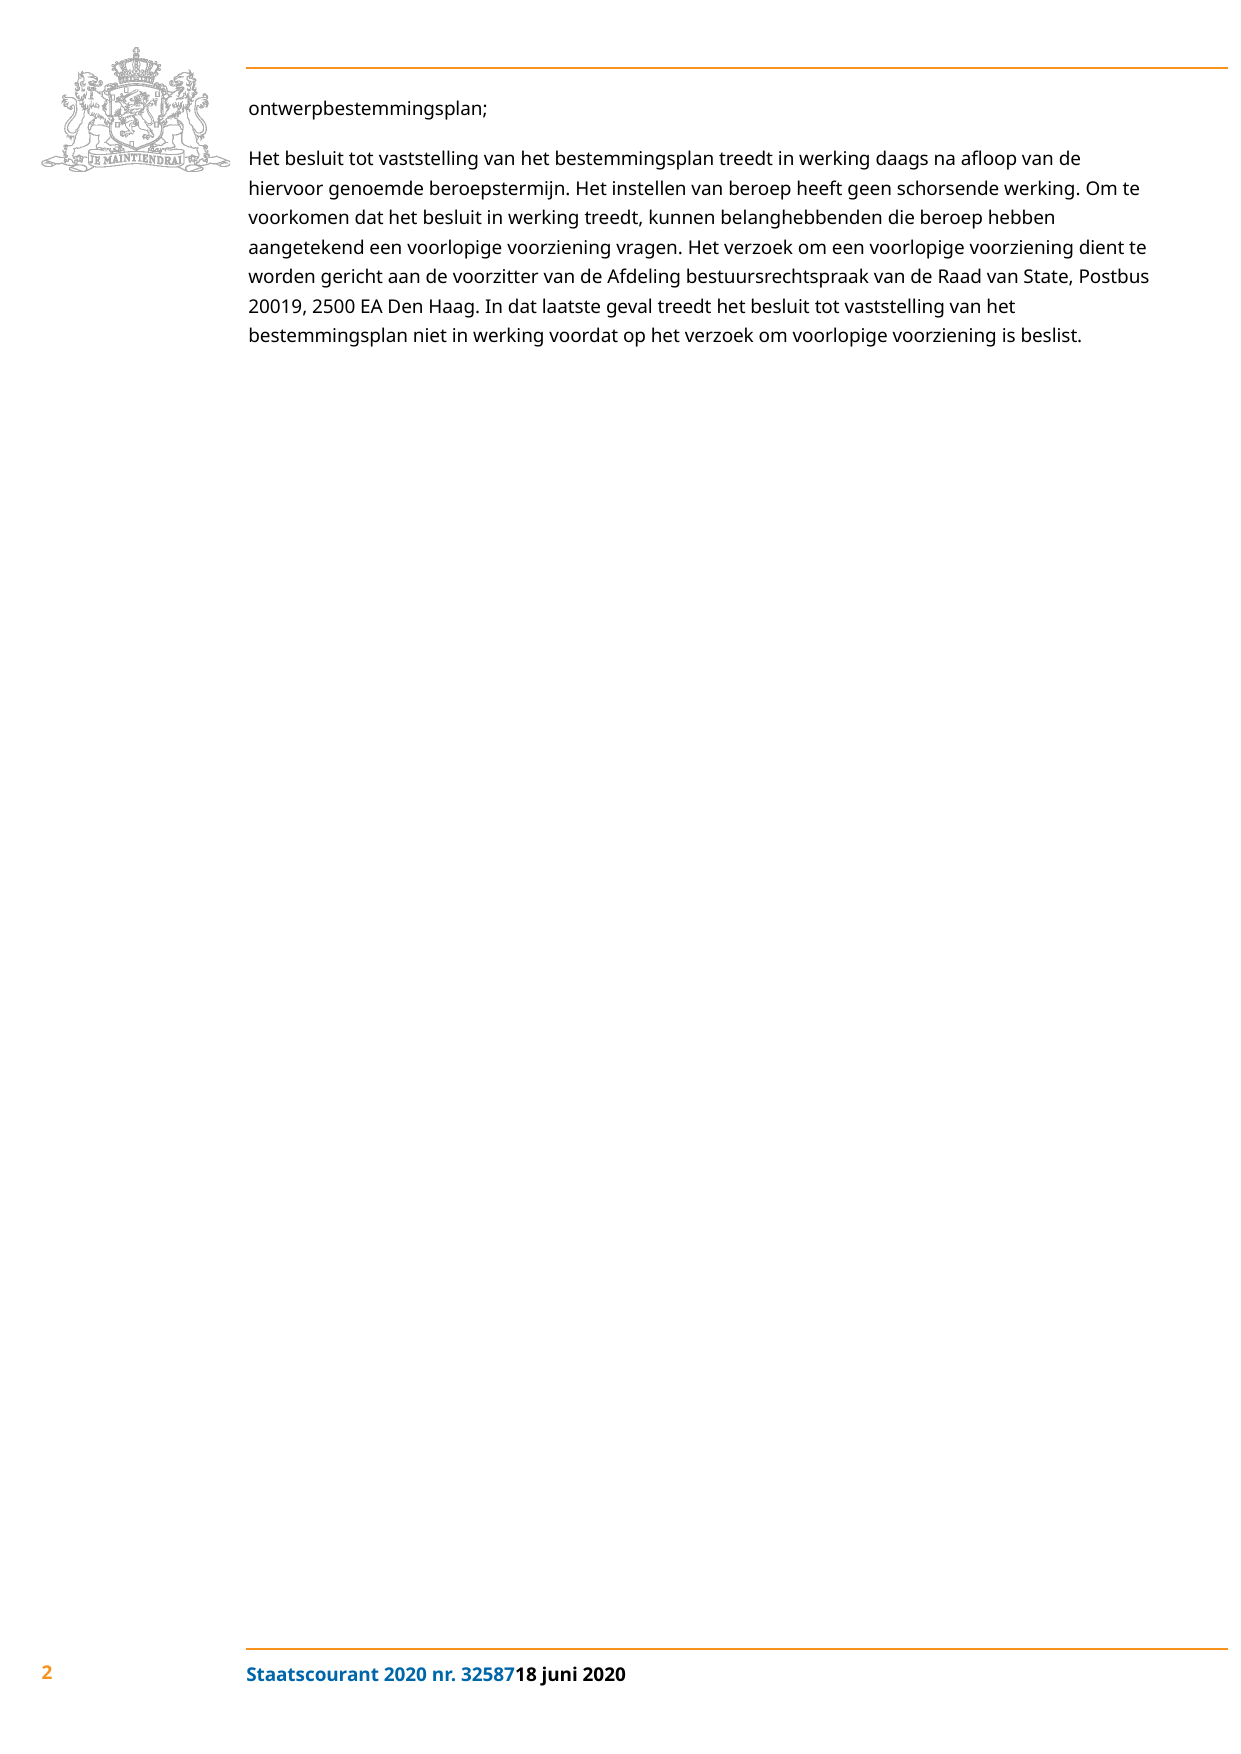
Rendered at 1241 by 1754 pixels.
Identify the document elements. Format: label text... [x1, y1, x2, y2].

picture [41, 47, 231, 172]
text ontwerpbestemmingsplan; [248, 95, 1152, 121]
text Het besluit tot vaststelling van het bestemmingsplan treedt in werking daags na afloop van de hiervoor genoemde beroepstermijn. Het instellen van beroep heeft geen schorsende werking. Om te voorkomen dat het besluit in werking treedt, kunnen belanghebbenden die beroep hebben aangetekend een voorlopige voorziening vragen. Het verzoek om een voorlopige voorziening dient te worden gericht aan de voorzitter van de Afdeling bestuursrechtspraak van de Raad van State, Postbus 20019, 2500 EA Den Haag. In dat laatste geval treedt het besluit tot vaststelling van het bestemmingsplan niet in werking voordat op het verzoek om voorlopige voorziening is beslist. [248, 145, 1152, 348]
